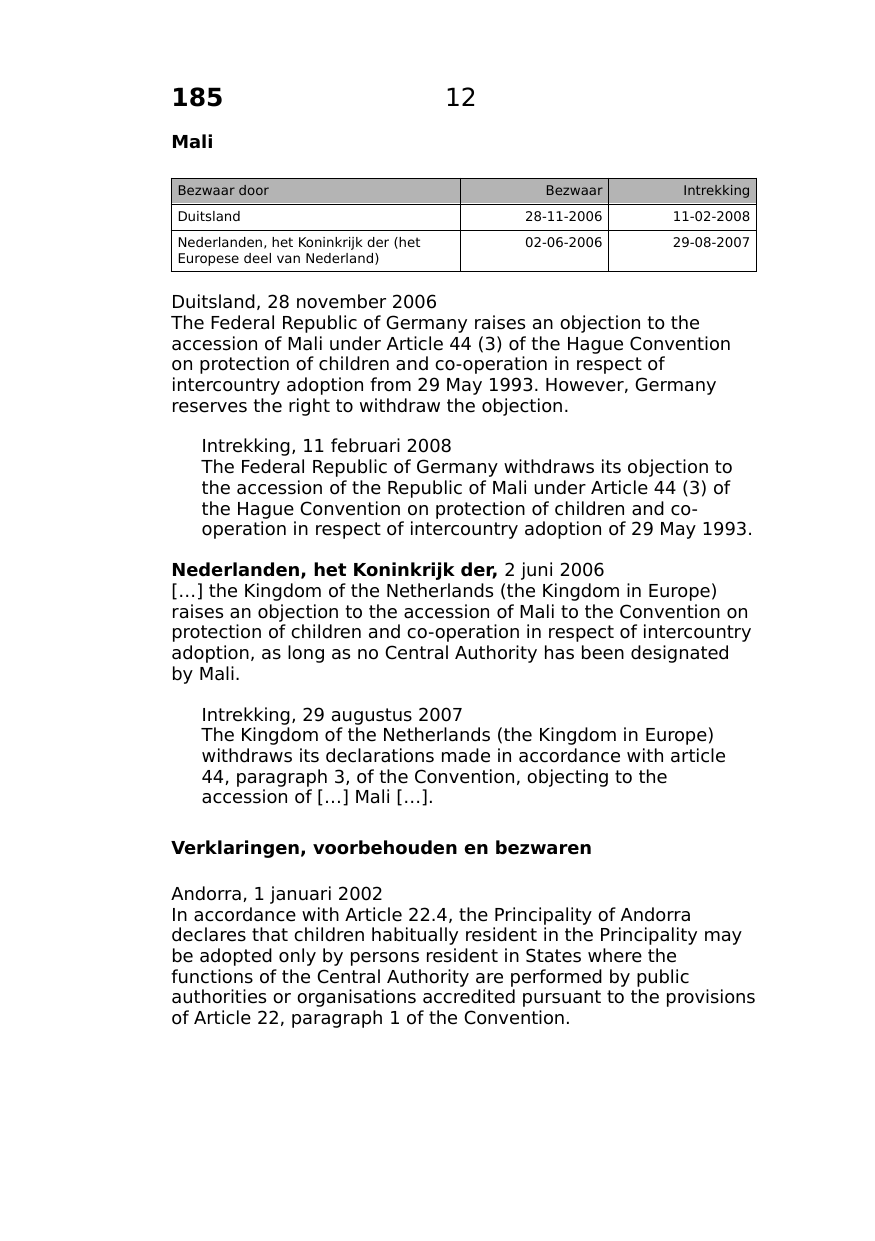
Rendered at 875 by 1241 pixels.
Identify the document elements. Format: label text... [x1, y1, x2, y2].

table_cell Nederlanden, het Koninkrijk der (het Europese deel van Nederland) [172, 231, 460, 271]
text Andorra, 1 januari 2002 [171, 884, 756, 904]
text Intrekking, 29 augustus 2007 [201, 704, 756, 725]
subtitle Verklaringen, voorbehouden en bezwaren [171, 838, 756, 859]
text Duitsland, 28 november 2006 [171, 292, 756, 313]
table_cell Duitsland [172, 205, 460, 229]
table_cell 29-08-2007 [609, 231, 756, 271]
text The Kingdom of the Netherlands (the Kingdom in Europe) withdraws its declarations made in accordance with article 44, paragraph 3, of the Convention, objecting to the accession of […] Mali […]. [201, 725, 756, 808]
table_cell 28-11-2006 [461, 205, 608, 229]
table_header Intrekking [609, 179, 756, 203]
table_cell 02-06-2006 [461, 231, 608, 271]
text In accordance with Article 22.4, the Principality of Andorra declares that children habitually resident in the Principality may be adopted only by persons resident in States where the functions of the Central Authority are performed by public authorities or organisations accredited pursuant to the provisions of Article 22, paragraph 1 of the Convention. [171, 904, 756, 1029]
text Intrekking, 11 februari 2008 [201, 436, 756, 457]
text Nederlanden, het Koninkrijk der, 2 juni 2006 [171, 560, 756, 581]
table_header Bezwaar door [172, 179, 460, 203]
text […] the Kingdom of the Netherlands (the Kingdom in Europe) raises an objection to the accession of Mali to the Convention on protection of children and co-operation in respect of intercountry adoption, as long as no Central Authority has been designated by Mali. [171, 581, 756, 684]
table_cell 11-02-2008 [609, 205, 756, 229]
subtitle Mali [171, 132, 756, 153]
text The Federal Republic of Germany withdraws its objection to the accession of the Republic of Mali under Article 44 (3) of the Hague Convention on protection of children and co-operation in respect of intercountry adoption of 29 May 1993. [201, 457, 756, 540]
table_header Bezwaar [461, 179, 608, 203]
text The Federal Republic of Germany raises an objection to the accession of Mali under Article 44 (3) of the Hague Convention on protection of children and co-operation in respect of intercountry adoption from 29 May 1993. However, Germany reserves the right to withdraw the objection. [171, 313, 756, 416]
